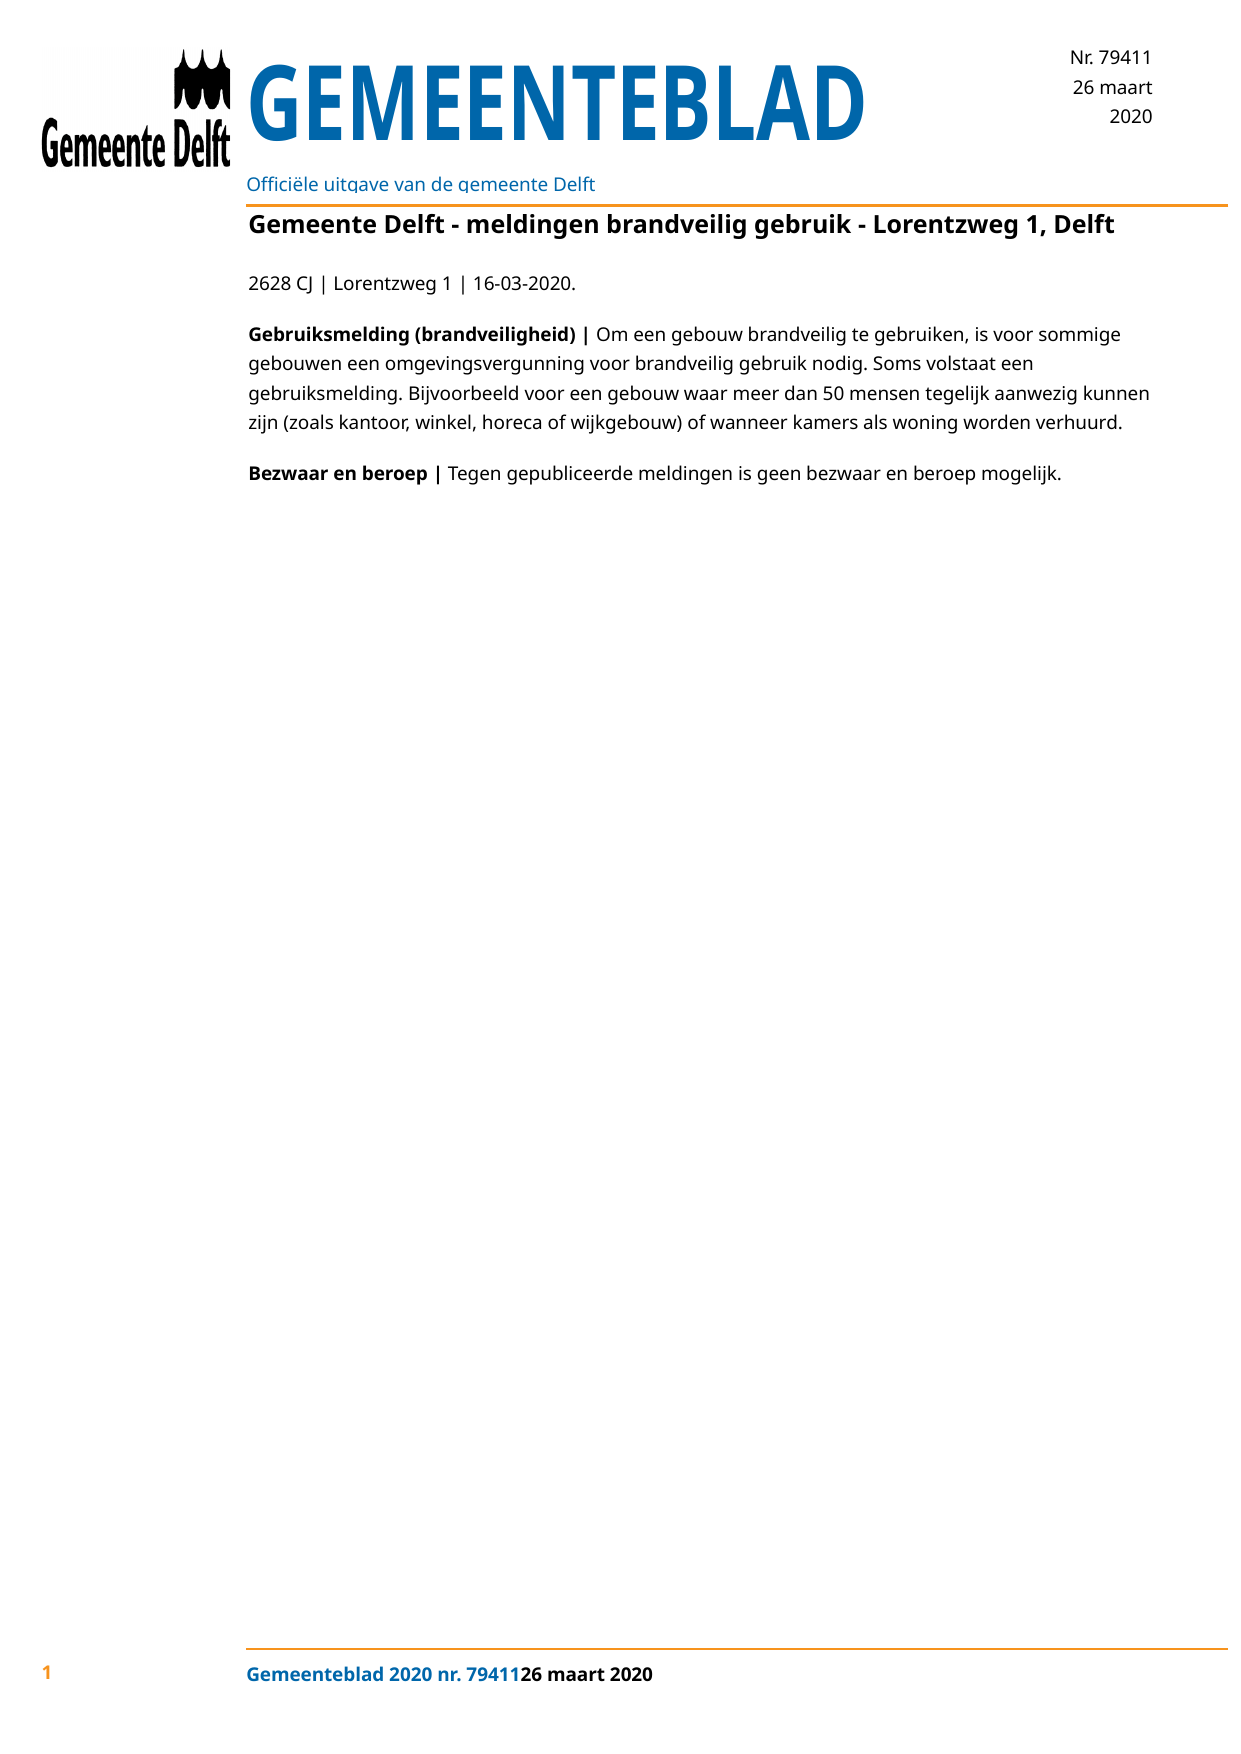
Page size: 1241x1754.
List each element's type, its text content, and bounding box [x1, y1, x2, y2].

text Gebruiksmelding (brandveiligheid) | Om een gebouw brandveilig te gebruiken, is voor sommige gebouwen een omgevingsvergunning voor brandveilig gebruik nodig. Soms volstaat een gebruiksmelding. Bijvoorbeeld voor een gebouw waar meer dan 50 mensen tegelijk aanwezig kunnen zijn (zoals kantoor, winkel, horeca of wijkgebouw) of wanneer kamers als woning worden verhuurd. [248, 321, 1152, 435]
text Gemeente Delft - meldingen brandveilig gebruik - Lorentzweg 1, Delft [248, 207, 1152, 241]
text 2628 CJ | Lorentzweg 1 | 16-03-2020. [248, 270, 1152, 296]
text Bezwaar en beroep | Tegen gepubliceerde meldingen is geen bezwaar en beroep mogelijk. [248, 460, 1152, 486]
picture [41, 47, 231, 172]
